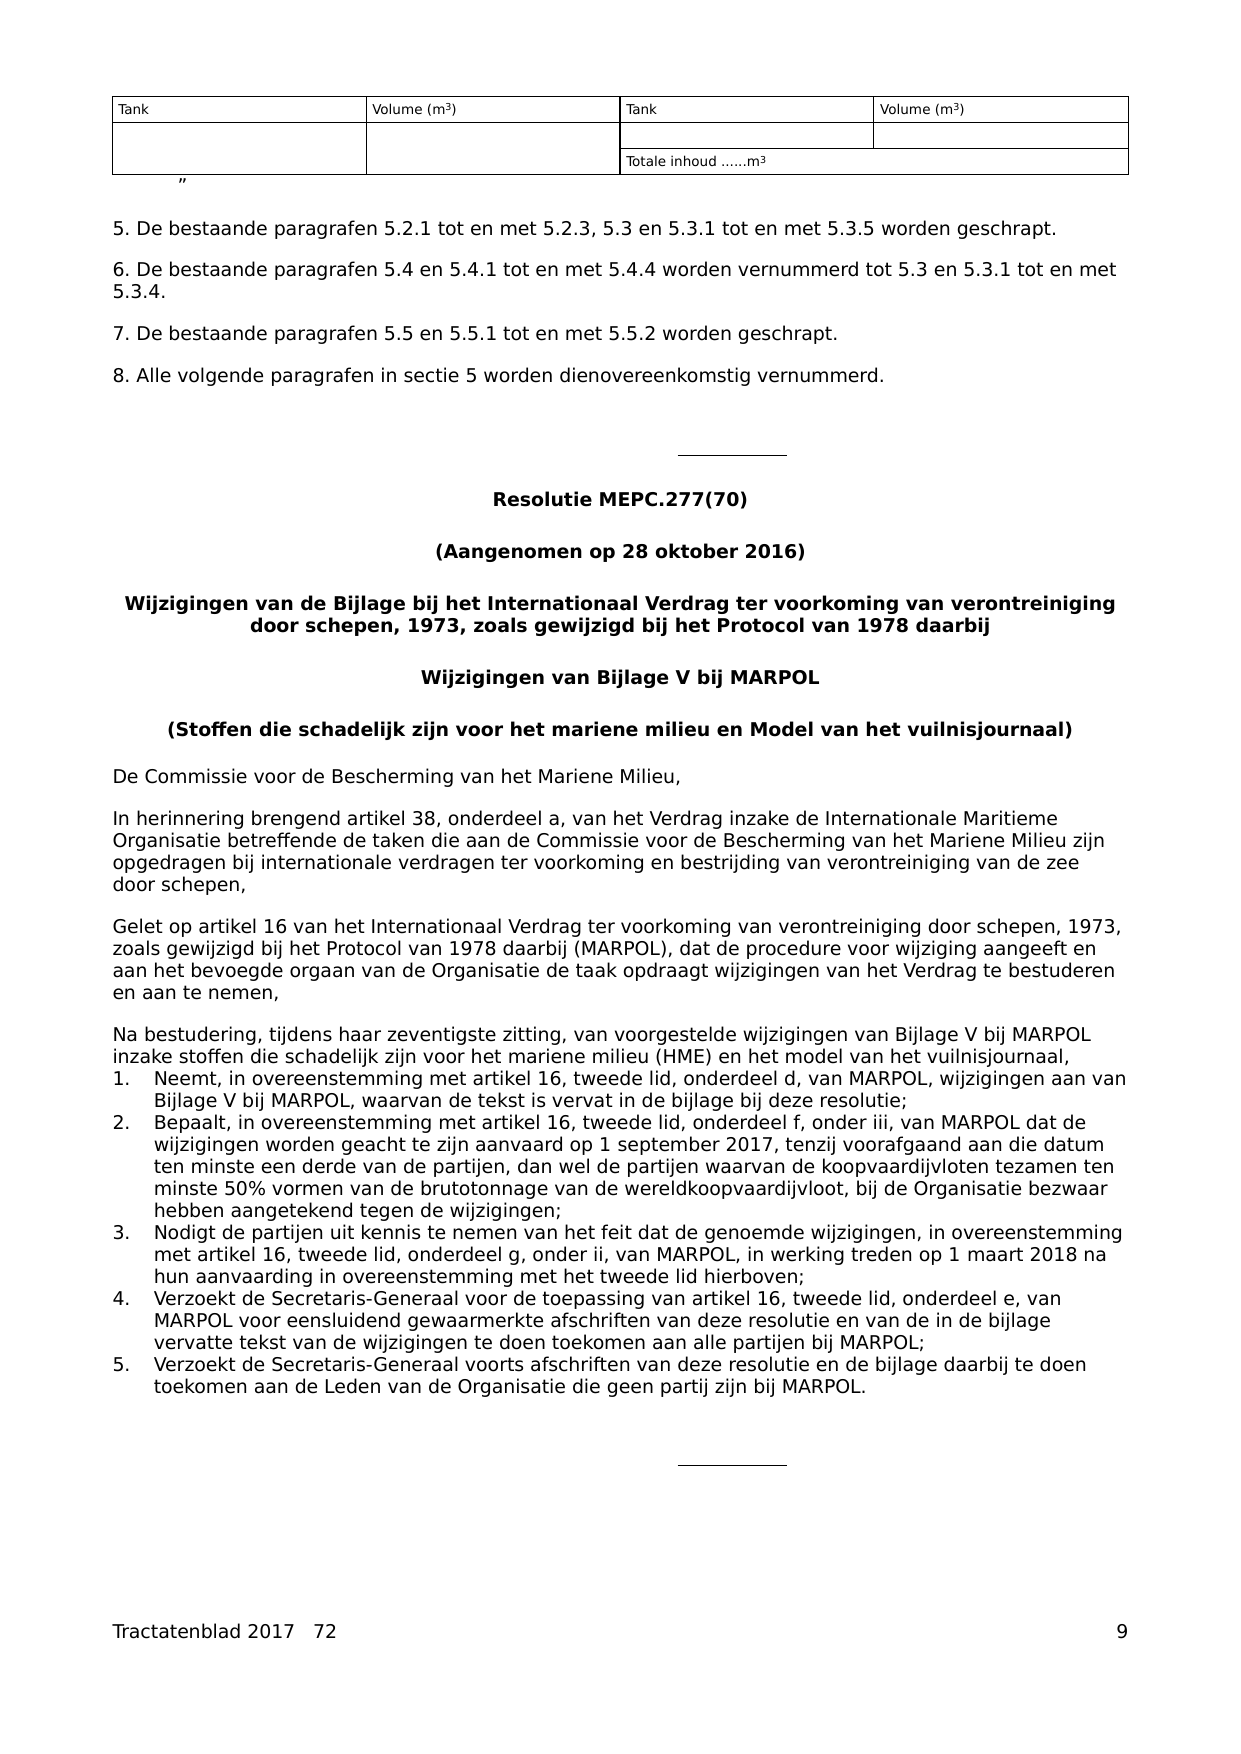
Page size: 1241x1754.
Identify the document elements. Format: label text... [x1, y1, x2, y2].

text In herinnering brengend artikel 38, onderdeel a, van het Verdrag inzake de Internationale Maritieme Organisatie betreffende de taken die aan de Commissie voor de Bescherming van het Mariene Milieu zijn opgedragen bij internationale verdragen ter voorkoming en bestrijding van verontreiniging van de zee door schepen, [112, 808, 1128, 896]
text 7. De bestaande paragrafen 5.5 en 5.5.1 tot en met 5.5.2 worden geschrapt. [112, 323, 1128, 345]
subtitle Resolutie MEPC.277(70) [112, 489, 1128, 511]
table_header Volume (m3) [367, 97, 619, 122]
text ” [177, 175, 1128, 197]
table_cell [367, 123, 619, 174]
subtitle Wijzigingen van Bijlage V bij MARPOL [112, 667, 1128, 689]
subtitle Wijzigingen van de Bijlage bij het Internationaal Verdrag ter voorkoming van verontreiniging door schepen, 1973, zoals gewijzigd bij het Protocol van 1978 daarbij [112, 593, 1128, 637]
text 3. Nodigt de partijen uit kennis te nemen van het feit dat de genoemde wijzigingen, in overeenstemming met artikel 16, tweede lid, onderdeel g, onder ii, van MARPOL, in werking treden op 1 maart 2018 na hun aanvaarding in overeenstemming met het tweede lid hierboven; [112, 1222, 1128, 1288]
text 2. Bepaalt, in overeenstemming met artikel 16, tweede lid, onderdeel f, onder iii, van MARPOL dat de wijzigingen worden geacht te zijn aanvaard op 1 september 2017, tenzij voorafgaand aan die datum ten minste een derde van de partijen, dan wel de partijen waarvan de koopvaardijvloten tezamen ten minste 50% vormen van de brutotonnage van de wereldkoopvaardijvloot, bij de Organisatie bezwaar hebben aangetekend tegen de wijzigingen; [112, 1112, 1128, 1222]
text 6. De bestaande paragrafen 5.4 en 5.4.1 tot en met 5.4.4 worden vernummerd tot 5.3 en 5.3.1 tot en met 5.3.4. [112, 259, 1128, 303]
text 5. Verzoekt de Secretaris-Generaal voorts afschriften van deze resolutie en de bijlage daarbij te doen toekomen aan de Leden van de Organisatie die geen partij zijn bij MARPOL. [112, 1354, 1128, 1398]
text 1. Neemt, in overeenstemming met artikel 16, tweede lid, onderdeel d, van MARPOL, wijzigingen aan van Bijlage V bij MARPOL, waarvan de tekst is vervat in de bijlage bij deze resolutie; [112, 1068, 1128, 1112]
table_header Volume (m3) [874, 97, 1128, 122]
text Na bestudering, tijdens haar zeventigste zitting, van voorgestelde wijzigingen van Bijlage V bij MARPOL inzake stoffen die schadelijk zijn voor het mariene milieu (HME) en het model van het vuilnisjournaal, [112, 1024, 1128, 1068]
subtitle (Stoffen die schadelijk zijn voor het mariene milieu en Model van het vuilnisjournaal) [112, 719, 1128, 741]
text 5. De bestaande paragrafen 5.2.1 tot en met 5.2.3, 5.3 en 5.3.1 tot en met 5.3.5 worden geschrapt. [112, 217, 1128, 239]
table_cell [874, 123, 1128, 148]
text Gelet op artikel 16 van het Internationaal Verdrag ter voorkoming van verontreiniging door schepen, 1973, zoals gewijzigd bij het Protocol van 1978 daarbij (MARPOL), dat de procedure voor wijziging aangeeft en aan het bevoegde orgaan van de Organisatie de taak opdraagt wijzigingen van het Verdrag te bestuderen en aan te nemen, [112, 916, 1128, 1004]
table_header Tank [113, 97, 366, 122]
table_cell [621, 123, 873, 148]
text De Commissie voor de Bescherming van het Mariene Milieu, [112, 766, 1128, 788]
table_cell Totale inhoud ......m3 [621, 149, 1128, 174]
table_header Tank [621, 97, 873, 122]
subtitle (Aangenomen op 28 oktober 2016) [112, 541, 1128, 563]
text 8. Alle volgende paragrafen in sectie 5 worden dienovereenkomstig vernummerd. [112, 365, 1128, 387]
text 4. Verzoekt de Secretaris-Generaal voor de toepassing van artikel 16, tweede lid, onderdeel e, van MARPOL voor eensluidend gewaarmerkte afschriften van deze resolutie en van de in de bijlage vervatte tekst van de wijzigingen te doen toekomen aan alle partijen bij MARPOL; [112, 1288, 1128, 1354]
table_cell [113, 123, 366, 174]
